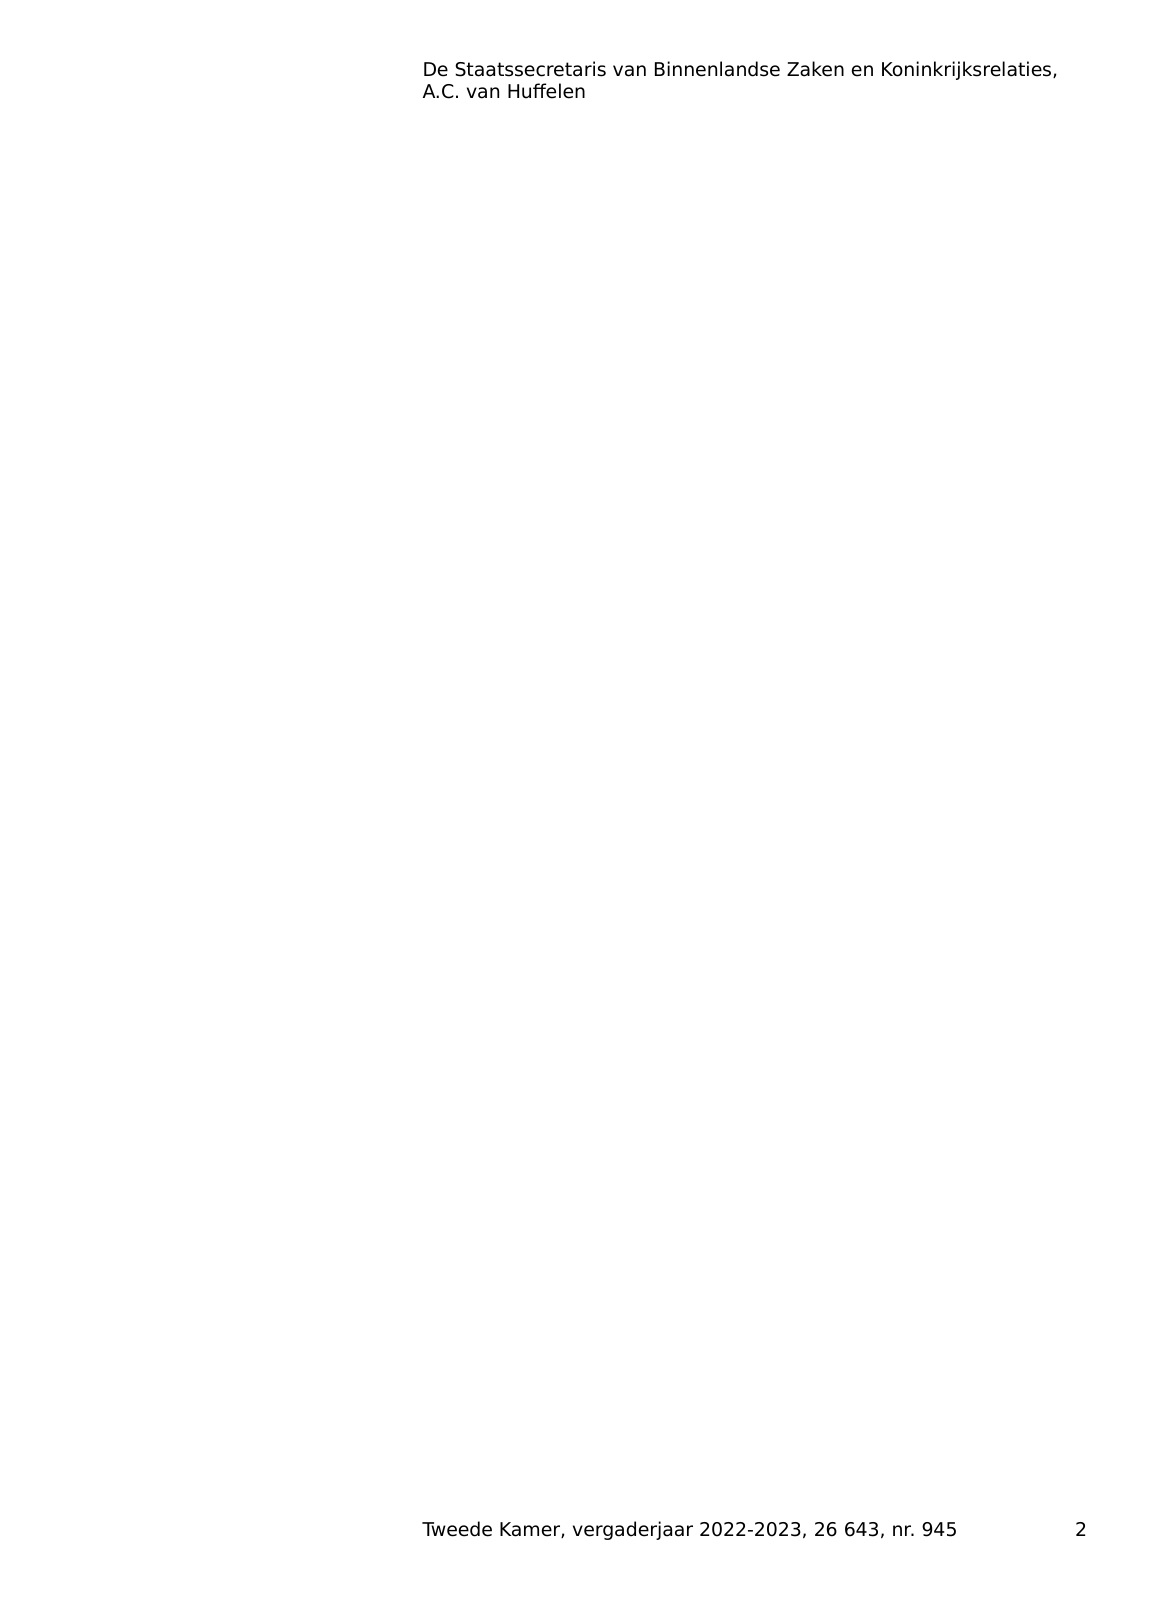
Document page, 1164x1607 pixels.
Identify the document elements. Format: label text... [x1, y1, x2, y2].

text De Staatssecretaris van Binnenlandse Zaken en Koninkrijksrelaties, A.C. van Huffelen [422, 59, 1087, 103]
